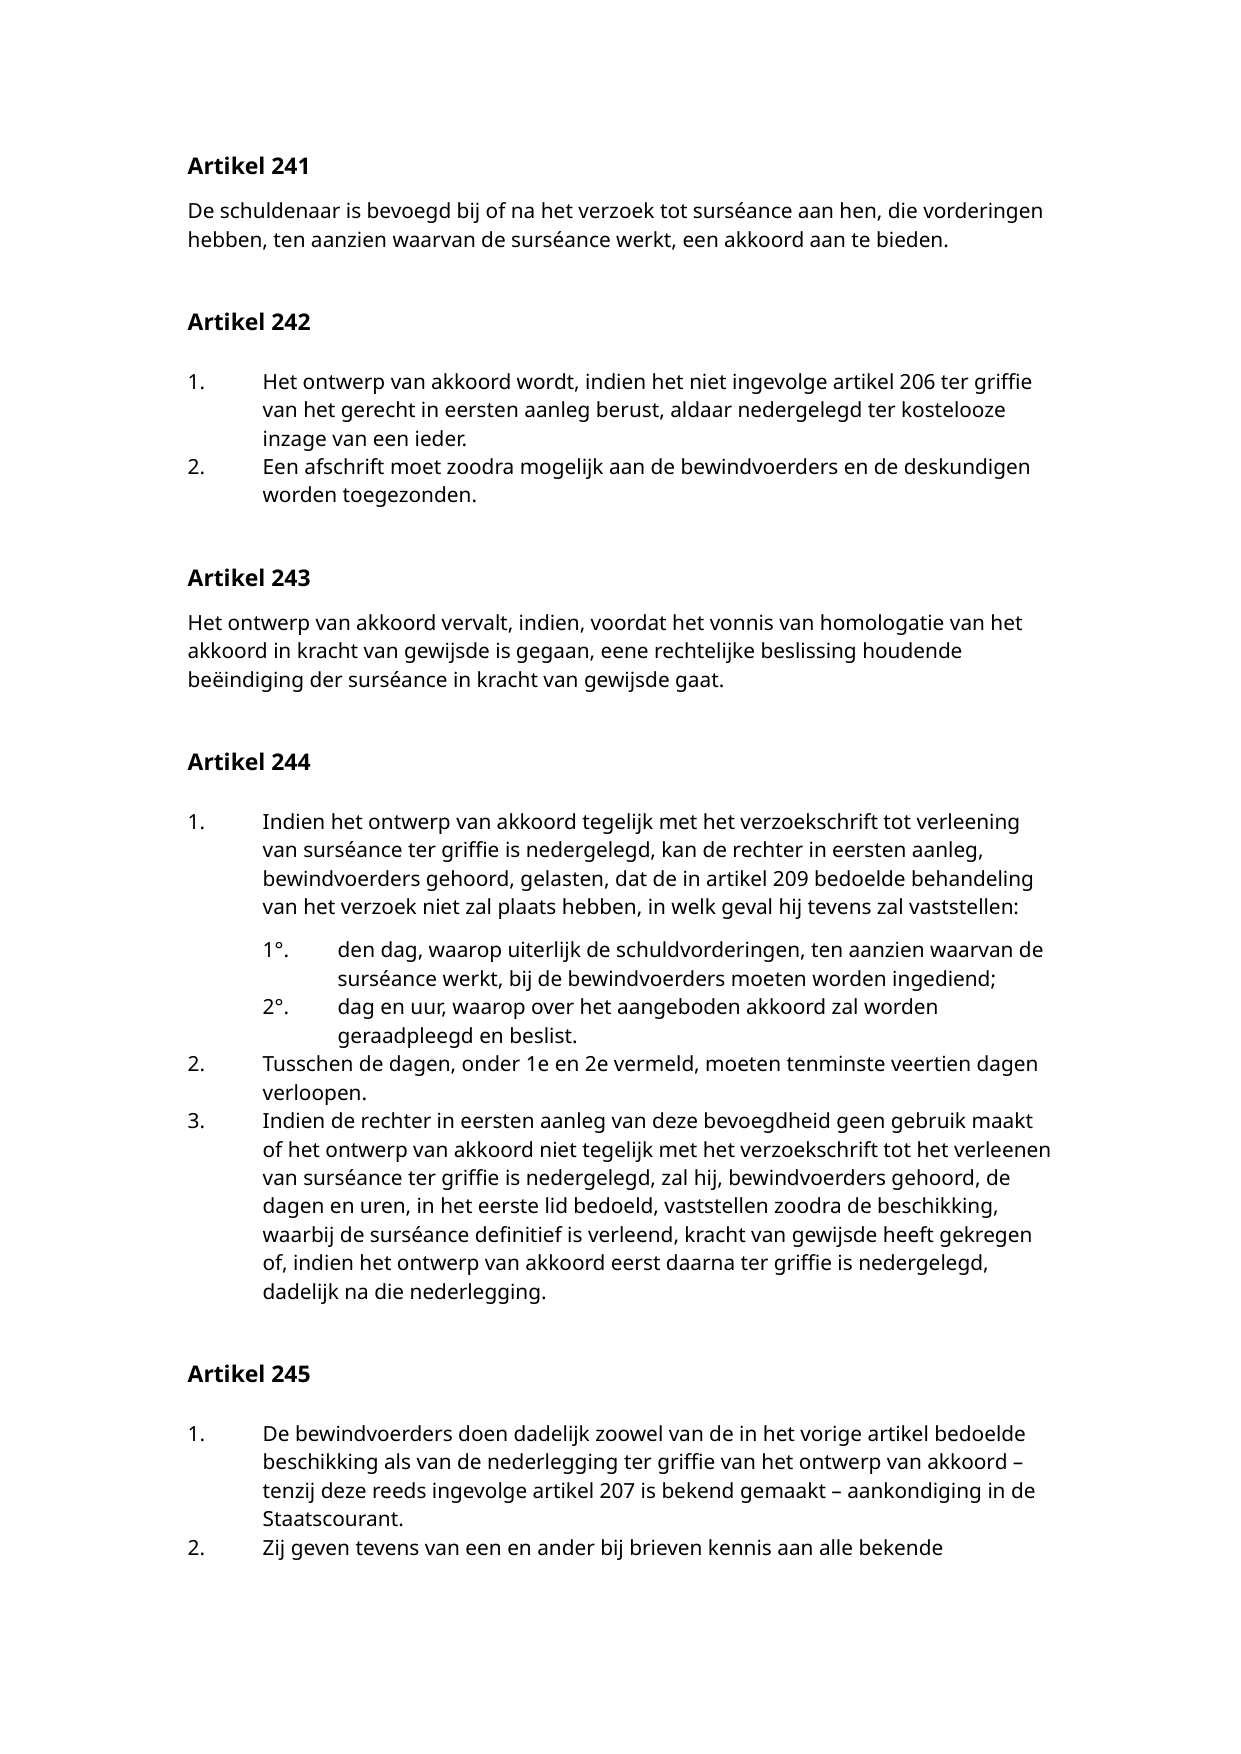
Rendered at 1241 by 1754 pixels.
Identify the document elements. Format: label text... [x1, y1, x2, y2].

text Het ontwerp van akkoord vervalt, indien, voordat het vonnis van homologatie van het akkoord in kracht van gewijsde is gegaan, eene rechtelijke beslissing houdende beëindiging der surséance in kracht van gewijsde gaat. [187, 608, 1053, 693]
subtitle Artikel 242 [187, 306, 1053, 337]
list Een afschrift moet zoodra mogelijk aan de bewindvoerders en de deskundigen worden toegezonden. [187, 452, 1053, 509]
list Indien de rechter in eersten aanleg van deze bevoegdheid geen gebruik maakt of het ontwerp van akkoord niet tegelijk met het verzoekschrift tot het verleenen van surséance ter griffie is nedergelegd, zal hij, bewindvoerders gehoord, de dagen en uren, in het eerste lid bedoeld, vaststellen zoodra de beschikking, waarbij de surséance definitief is verleend, kracht van gewijsde heeft gekregen of, indien het ontwerp van akkoord eerst daarna ter griffie is nedergelegd, dadelijk na die nederlegging. [187, 1106, 1053, 1305]
list Indien het ontwerp van akkoord tegelijk met het verzoekschrift tot verleening van surséance ter griffie is nedergelegd, kan de rechter in eersten aanleg, bewindvoerders gehoord, gelasten, dat de in artikel 209 bedoelde behandeling van het verzoek niet zal plaats hebben, in welk geval hij tevens zal vaststellen: [187, 807, 1053, 921]
list Zij geven tevens van een en ander bij brieven kennis aan alle bekende [187, 1533, 1053, 1561]
list Tusschen de dagen, onder 1e en 2e vermeld, moeten tenminste veertien dagen verloopen. [187, 1049, 1053, 1106]
subtitle Artikel 244 [187, 746, 1053, 777]
list Het ontwerp van akkoord wordt, indien het niet ingevolge artikel 206 ter griffie van het gerecht in eersten aanleg berust, aldaar nedergelegd ter kostelooze inzage van een ieder. [187, 367, 1053, 452]
subtitle Artikel 245 [187, 1358, 1053, 1389]
list dag en uur, waarop over het aangeboden akkoord zal worden geraadpleegd en beslist. [262, 992, 1053, 1049]
list den dag, waarop uiterlijk de schuldvorderingen, ten aanzien waarvan de surséance werkt, bij de bewindvoerders moeten worden ingediend; [262, 936, 1053, 992]
subtitle Artikel 243 [187, 562, 1053, 593]
subtitle Artikel 241 [187, 150, 1053, 181]
text De schuldenaar is bevoegd bij of na het verzoek tot surséance aan hen, die vorderingen hebben, ten aanzien waarvan de surséance werkt, een akkoord aan te bieden. [187, 196, 1053, 253]
list De bewindvoerders doen dadelijk zoowel van de in het vorige artikel bedoelde beschikking als van de nederlegging ter griffie van het ontwerp van akkoord – tenzij deze reeds ingevolge artikel 207 is bekend gemaakt – aankondiging in de Staatscourant. [187, 1419, 1053, 1533]
